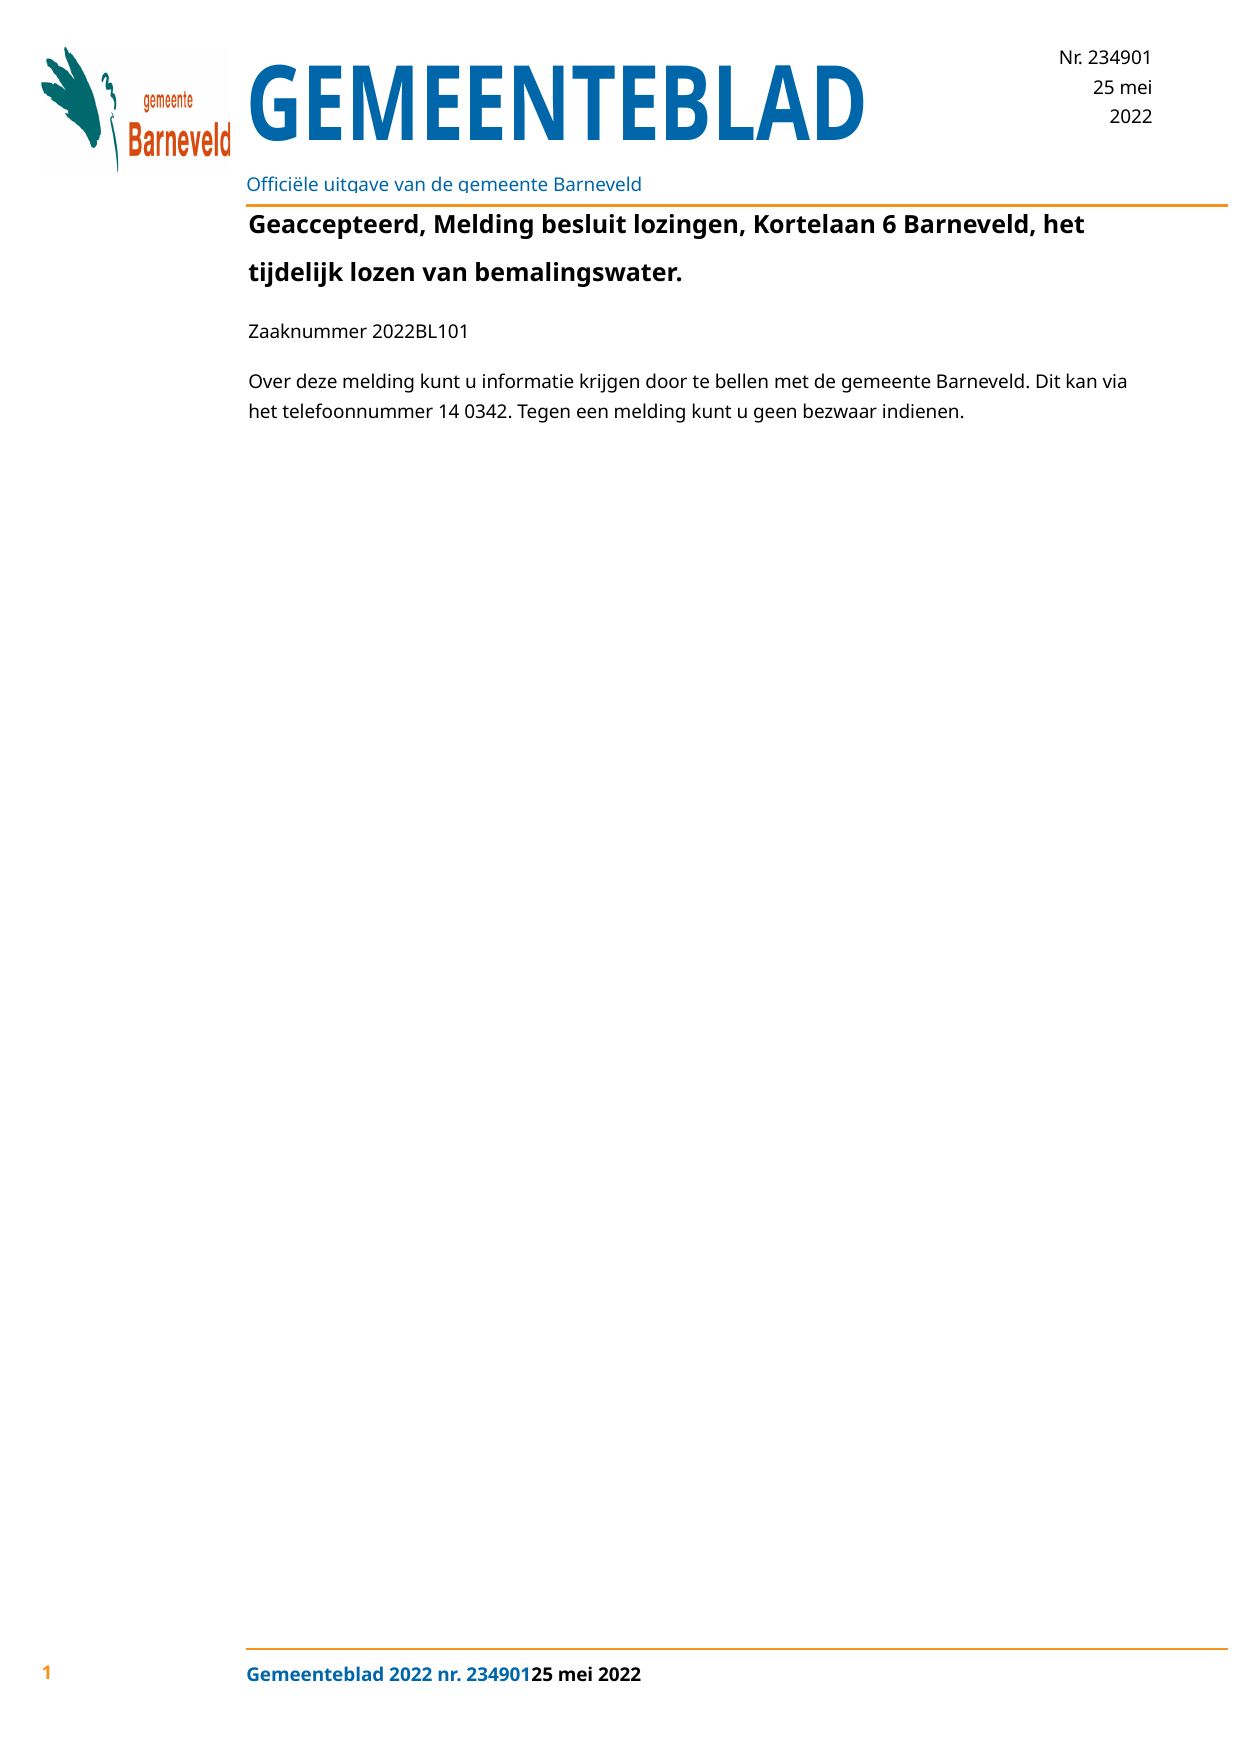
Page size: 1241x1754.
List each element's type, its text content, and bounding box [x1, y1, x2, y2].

text Zaaknummer 2022BL101 [248, 318, 1152, 344]
text Geaccepteerd, Melding besluit lozingen, Kortelaan 6 Barneveld, het tijdelijk lozen van bemalingswater. [248, 207, 1152, 288]
text Over deze melding kunt u informatie krijgen door te bellen met de gemeente Barneveld. Dit kan via het telefoonnummer 14 0342. Tegen een melding kunt u geen bezwaar indienen. [248, 368, 1152, 424]
picture [41, 47, 231, 172]
